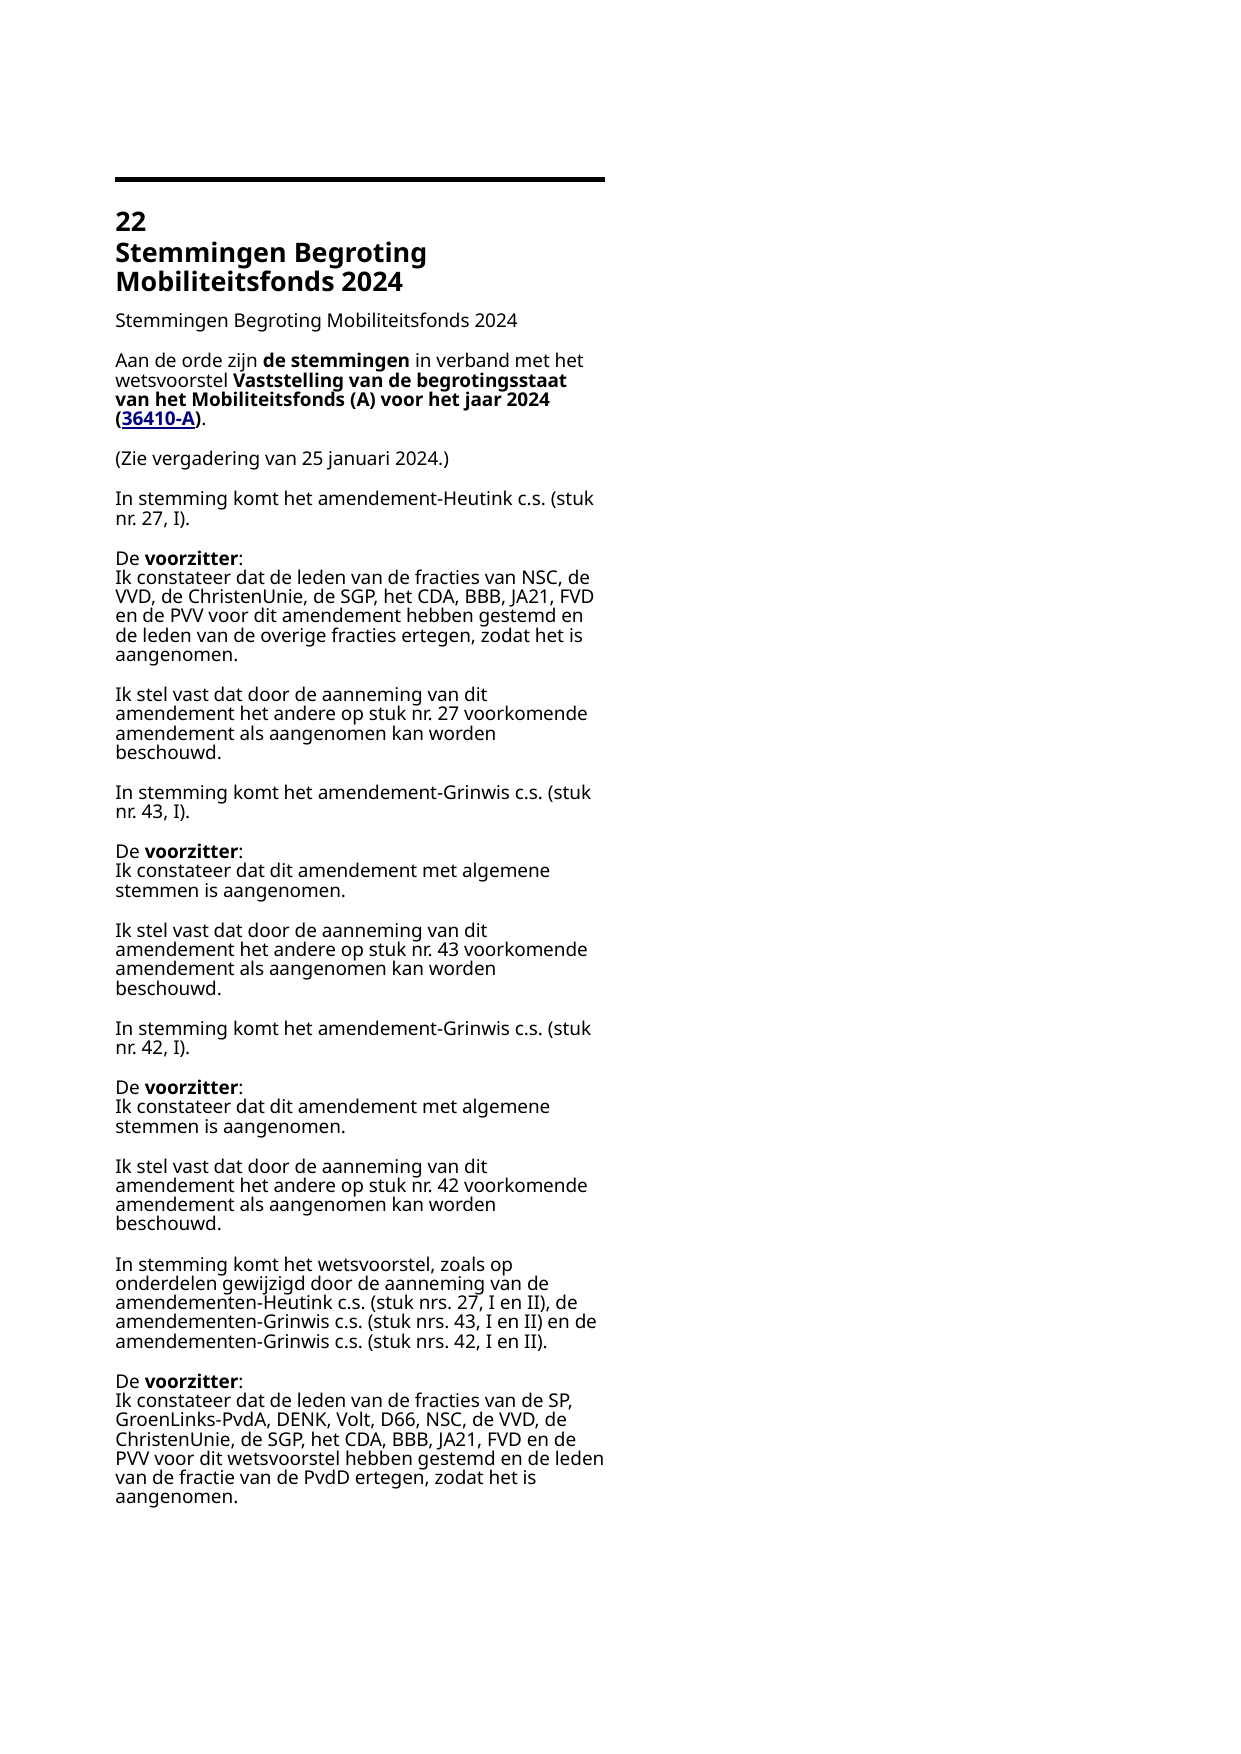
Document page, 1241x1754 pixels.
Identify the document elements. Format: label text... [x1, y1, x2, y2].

text Ik constateer dat dit amendement met algemene stemmen is aangenomen. [115, 862, 605, 901]
text De voorzitter: [115, 549, 605, 569]
text Ik stel vast dat door de aanneming van dit amendement het andere op stuk nr. 27 voorkomende amendement als aangenomen kan worden beschouwd. [115, 686, 605, 763]
text Aan de orde zijn de stemmingen in verband met het wetsvoorstel Vaststelling van de begrotingsstaat van het Mobiliteitsfonds (A) voor het jaar 2024 (36410-A). [115, 352, 605, 429]
text De voorzitter: [115, 843, 605, 862]
text (Zie vergadering van 25 januari 2024.) [115, 450, 605, 469]
text Stemmingen Begroting Mobiliteitsfonds 2024 [115, 239, 605, 312]
text In stemming komt het amendement-Heutink c.s. (stuk nr. 27, I). [115, 490, 605, 529]
text De voorzitter: [115, 1373, 605, 1392]
text Ik stel vast dat door de aanneming van dit amendement het andere op stuk nr. 42 voorkomende amendement als aangenomen kan worden beschouwd. [115, 1158, 605, 1235]
text Ik constateer dat de leden van de fracties van de SP, GroenLinks-PvdA, DENK, Volt, D66, NSC, de VVD, de ChristenUnie, de SGP, het CDA, BBB, JA21, FVD en de PVV voor dit wetsvoorstel hebben gestemd en de leden van de fractie van de PvdD ertegen, zodat het is aangenomen. [115, 1392, 605, 1508]
text Ik stel vast dat door de aanneming van dit amendement het andere op stuk nr. 43 voorkomende amendement als aangenomen kan worden beschouwd. [115, 922, 605, 999]
text In stemming komt het amendement-Grinwis c.s. (stuk nr. 43, I). [115, 784, 605, 822]
text In stemming komt het amendement-Grinwis c.s. (stuk nr. 42, I). [115, 1020, 605, 1058]
text De voorzitter: [115, 1079, 605, 1098]
text Ik constateer dat de leden van de fracties van NSC, de VVD, de ChristenUnie, de SGP, het CDA, BBB, JA21, FVD en de PVV voor dit amendement hebben gestemd en de leden van de overige fracties ertegen, zodat het is aangenomen. [115, 569, 605, 665]
text In stemming komt het wetsvoorstel, zoals op onderdelen gewijzigd door de aanneming van de amendementen-Heutink c.s. (stuk nrs. 27, I en II), de amendementen-Grinwis c.s. (stuk nrs. 43, I en II) en de amendementen-Grinwis c.s. (stuk nrs. 42, I en II). [115, 1256, 605, 1352]
text Stemmingen Begroting Mobiliteitsfonds 2024 [115, 312, 605, 332]
text Ik constateer dat dit amendement met algemene stemmen is aangenomen. [115, 1098, 605, 1137]
text 22 [115, 203, 605, 239]
